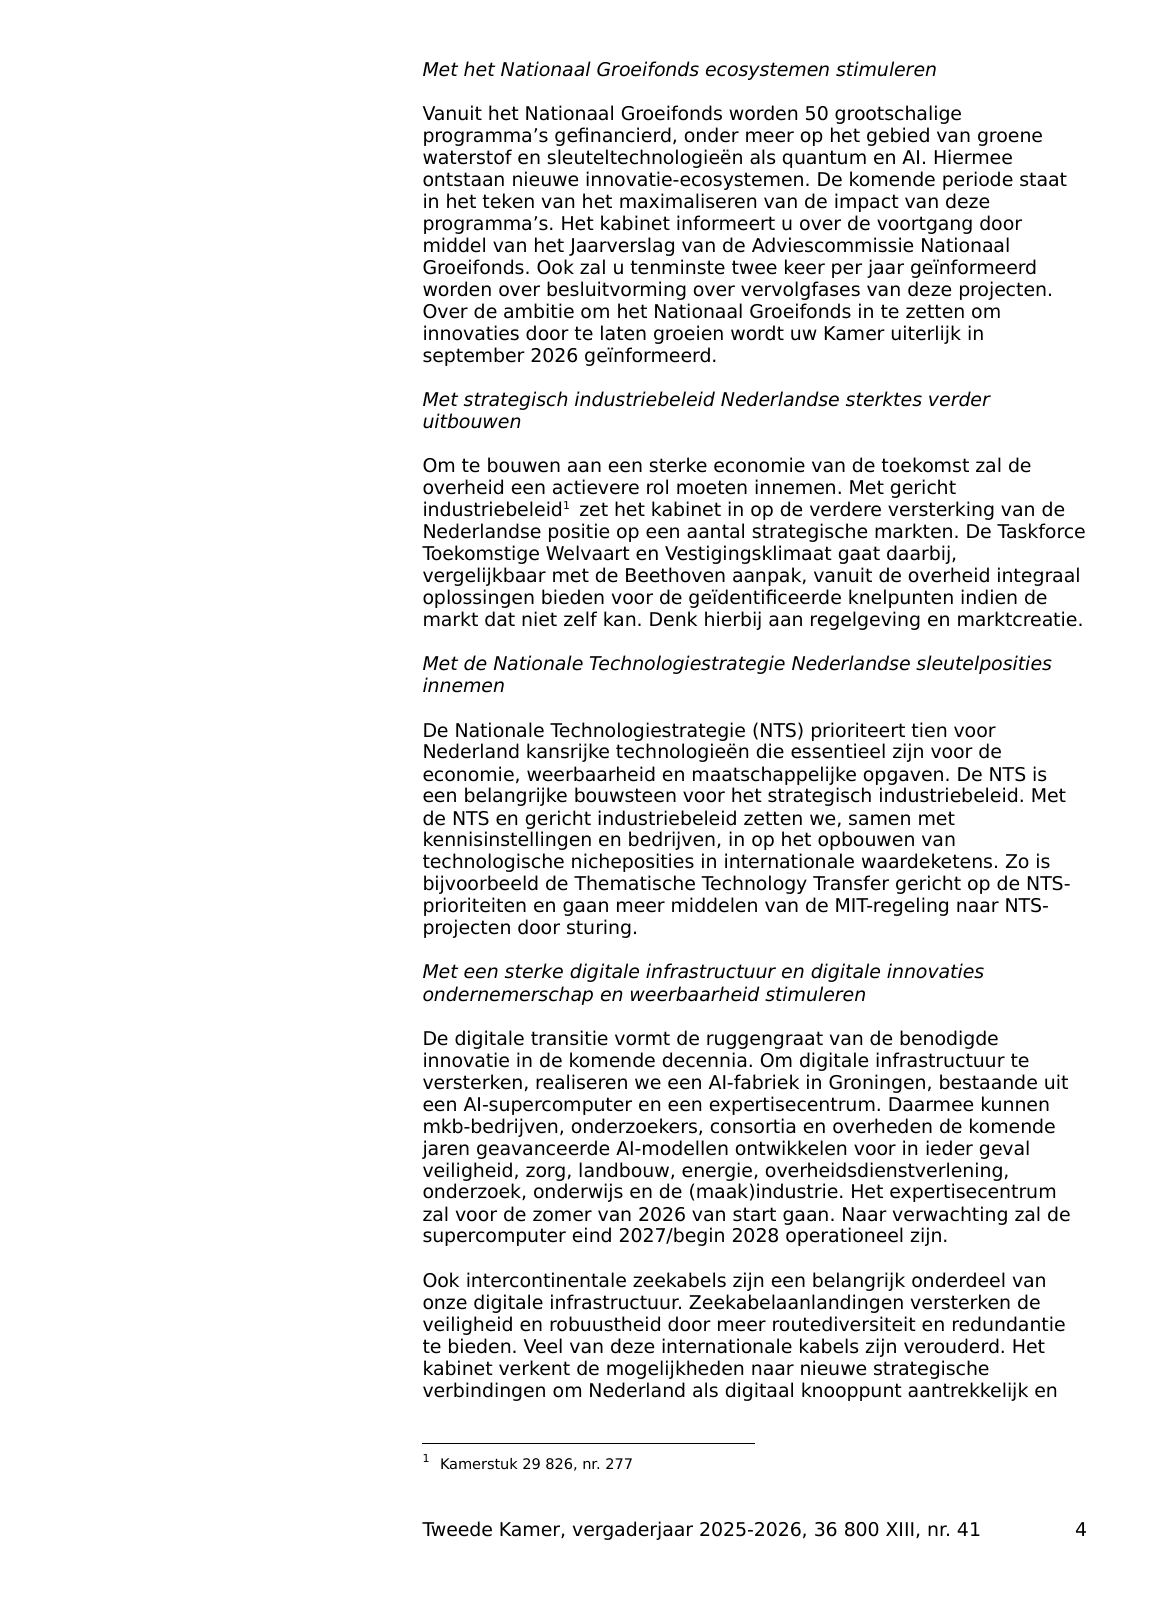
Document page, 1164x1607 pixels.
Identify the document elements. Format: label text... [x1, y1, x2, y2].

subtitle Met de Nationale Technologiestrategie Nederlandse sleutelposities innemen [422, 653, 1087, 697]
text De Nationale Technologiestrategie (NTS) prioriteert tien voor Nederland kansrijke technologieën die essentieel zijn voor de economie, weerbaarheid en maatschappelijke opgaven. De NTS is een belangrijke bouwsteen voor het strategisch industriebeleid. Met de NTS en gericht industriebeleid zetten we, samen met kennisinstellingen en bedrijven, in op het opbouwen van technologische nicheposities in internationale waardeketens. Zo is bijvoorbeeld de Thematische Technology Transfer gericht op de NTS-prioriteiten en gaan meer middelen van de MIT-regeling naar NTS-projecten door sturing. [422, 719, 1087, 939]
subtitle Met een sterke digitale infrastructuur en digitale innovaties ondernemerschap en weerbaarheid stimuleren [422, 961, 1087, 1005]
text Om te bouwen aan een sterke economie van de toekomst zal de overheid een actievere rol moeten innemen. Met gericht industriebeleid zet het kabinet in op de verdere versterking van de Nederlandse positie op een aantal strategische markten. De Taskforce Toekomstige Welvaart en Vestigingsklimaat gaat daarbij, vergelijkbaar met de Beethoven aanpak, vanuit de overheid integraal oplossingen bieden voor de geïdentificeerde knelpunten indien de markt dat niet zelf kan. Denk hierbij aan regelgeving en marktcreatie. [422, 455, 1087, 631]
text Kamerstuk 29 826, nr. 277 [422, 1452, 1087, 1474]
subtitle Met het Nationaal Groeifonds ecosystemen stimuleren [422, 59, 1087, 81]
text De digitale transitie vormt de ruggengraat van de benodigde innovatie in de komende decennia. Om digitale infrastructuur te versterken, realiseren we een AI-fabriek in Groningen, bestaande uit een AI-supercomputer en een expertisecentrum. Daarmee kunnen mkb-bedrijven, onderzoekers, consortia en overheden de komende jaren geavanceerde AI-modellen ontwikkelen voor in ieder geval veiligheid, zorg, landbouw, energie, overheidsdienstverlening, onderzoek, onderwijs en de (maak)industrie. Het expertisecentrum zal voor de zomer van 2026 van start gaan. Naar verwachting zal de supercomputer eind 2027/begin 2028 operationeel zijn. [422, 1028, 1087, 1247]
text Ook intercontinentale zeekabels zijn een belangrijk onderdeel van onze digitale infrastructuur. Zeekabelaanlandingen versterken de veiligheid en robuustheid door meer routediversiteit en redundantie te bieden. Veel van deze internationale kabels zijn verouderd. Het kabinet verkent de mogelijkheden naar nieuwe strategische verbindingen om Nederland als digitaal knooppunt aantrekkelijk en [422, 1269, 1087, 1401]
text Vanuit het Nationaal Groeifonds worden 50 grootschalige programma’s gefinancierd, onder meer op het gebied van groene waterstof en sleuteltechnologieën als quantum en AI. Hiermee ontstaan nieuwe innovatie-ecosystemen. De komende periode staat in het teken van het maximaliseren van de impact van deze programma’s. Het kabinet informeert u over de voortgang door middel van het Jaarverslag van de Adviescommissie Nationaal Groeifonds. Ook zal u tenminste twee keer per jaar geïnformeerd worden over besluitvorming over vervolgfases van deze projecten. Over de ambitie om het Nationaal Groeifonds in te zetten om innovaties door te laten groeien wordt uw Kamer uiterlijk in september 2026 geïnformeerd. [422, 103, 1087, 367]
subtitle Met strategisch industriebeleid Nederlandse sterktes verder uitbouwen [422, 389, 1087, 433]
